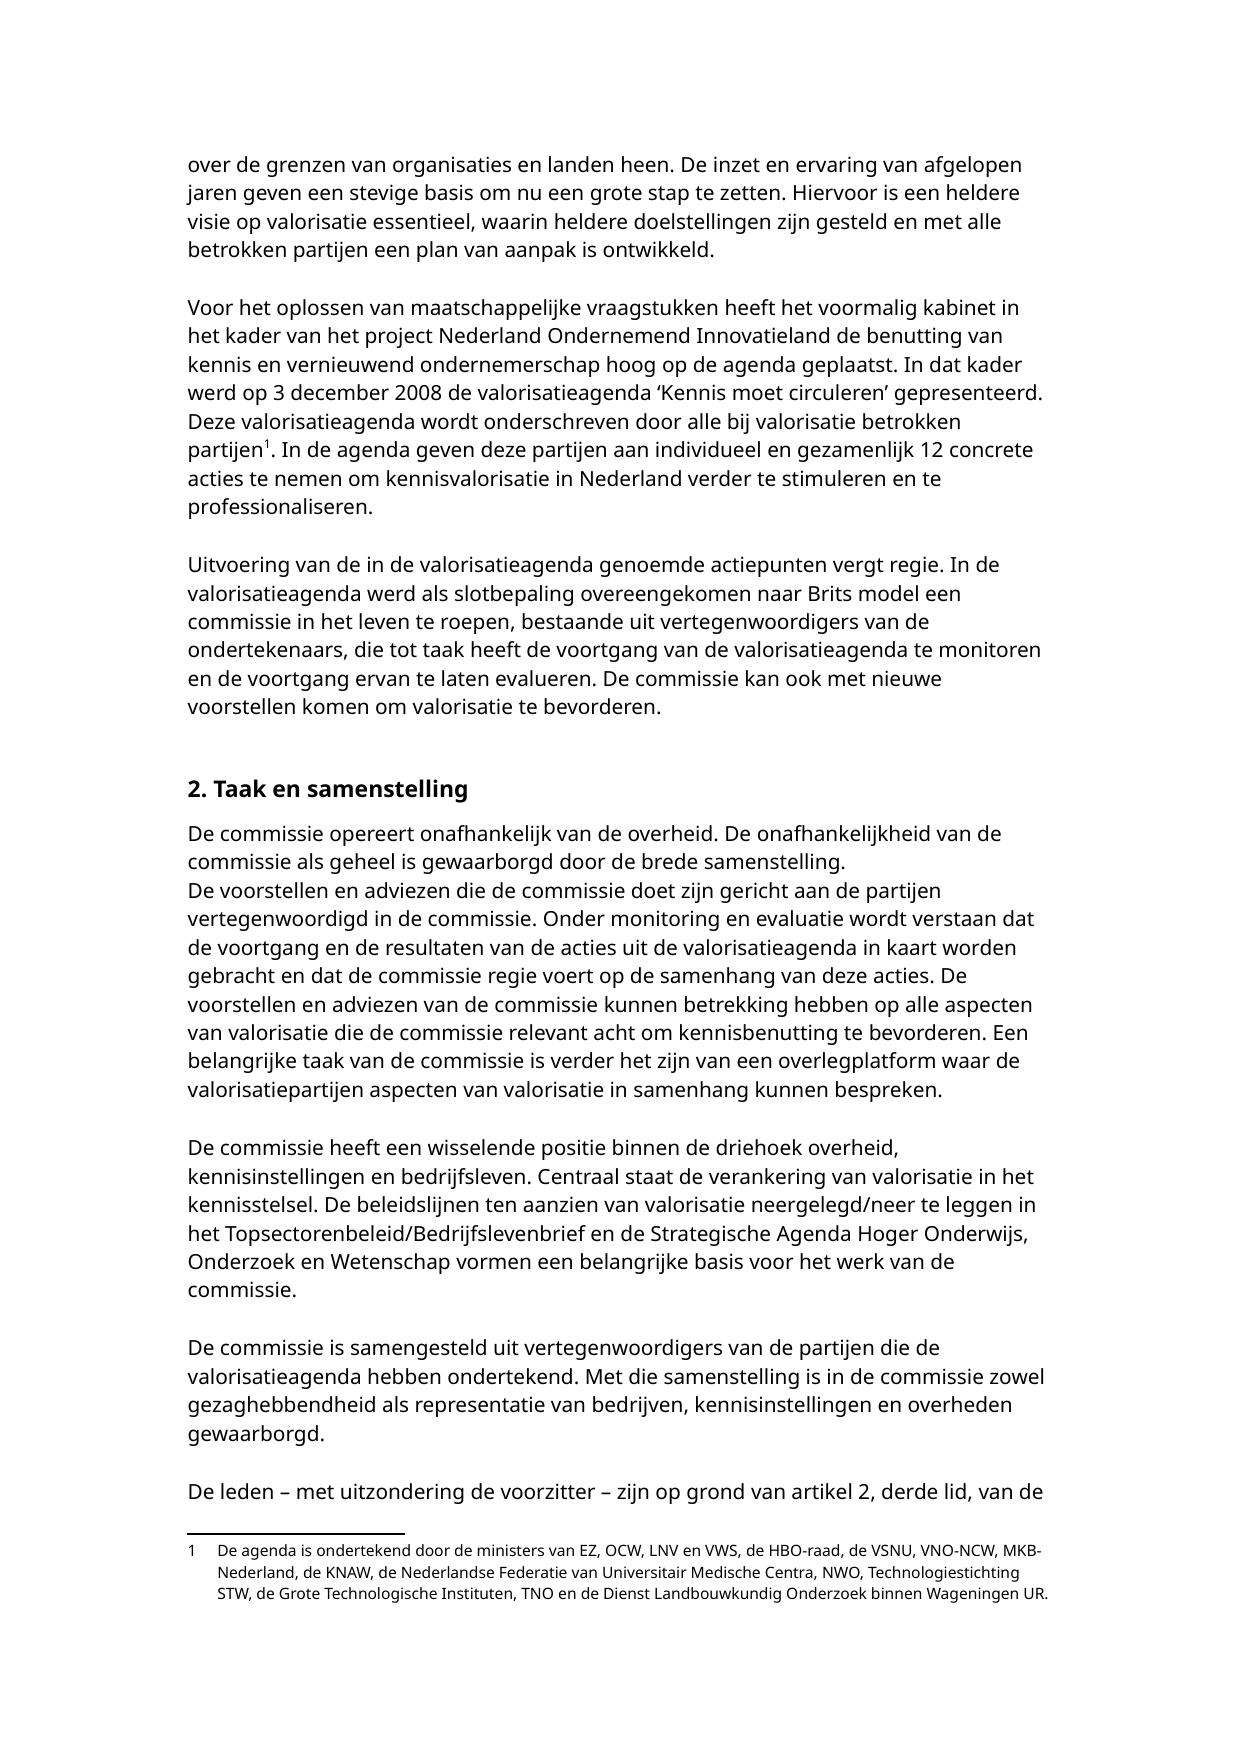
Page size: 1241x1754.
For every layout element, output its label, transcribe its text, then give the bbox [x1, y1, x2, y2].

text Voor het oplossen van maatschappelijke vraagstukken heeft het voormalig kabinet in het kader van het project Nederland Ondernemend Innovatieland de benutting van kennis en vernieuwend ondernemerschap hoog op de agenda geplaatst. In dat kader werd op 3 december 2008 de valorisatieagenda ‘Kennis moet circuleren’ gepresenteerd. Deze valorisatieagenda wordt onderschreven door alle bij valorisatie betrokken partijen. In de agenda geven deze partijen aan individueel en gezamenlijk 12 concrete acties te nemen om kennisvalorisatie in Nederland verder te stimuleren en te professionaliseren. [187, 293, 1053, 521]
text De commissie opereert onafhankelijk van de overheid. De onafhankelijkheid van de commissie als geheel is gewaarborgd door de brede samenstelling. [187, 819, 1053, 876]
text over de grenzen van organisaties en landen heen. De inzet en ervaring van afgelopen jaren geven een stevige basis om nu een grote stap te zetten. Hiervoor is een heldere visie op valorisatie essentieel, waarin heldere doelstellingen zijn gesteld en met alle betrokken partijen een plan van aanpak is ontwikkeld. [187, 150, 1053, 264]
subtitle 2. Taak en samenstelling [187, 773, 1053, 804]
text Uitvoering van de in de valorisatieagenda genoemde actiepunten vergt regie. In de valorisatieagenda werd als slotbepaling overeengekomen naar Brits model een commissie in het leven te roepen, bestaande uit vertegenwoordigers van de ondertekenaars, die tot taak heeft de voortgang van de valorisatieagenda te monitoren en de voortgang ervan te laten evalueren. De commissie kan ook met nieuwe voorstellen komen om valorisatie te bevorderen. [187, 550, 1053, 721]
text De commissie heeft een wisselende positie binnen de driehoek overheid, kennisinstellingen en bedrijfsleven. Centraal staat de verankering van valorisatie in het kennisstelsel. De beleidslijnen ten aanzien van valorisatie neergelegd/neer te leggen in het Topsectorenbeleid/Bedrijfslevenbrief en de Strategische Agenda Hoger Onderwijs, Onderzoek en Wetenschap vormen een belangrijke basis voor het werk van de commissie. [187, 1133, 1053, 1304]
text De agenda is ondertekend door de ministers van EZ, OCW, LNV en VWS, de HBO-raad, de VSNU, VNO-NCW, MKB-Nederland, de KNAW, de Nederlandse Federatie van Universitair Medische Centra, NWO, Technologiestichting STW, de Grote Technologische Instituten, TNO en de Dienst Landbouwkundig Onderzoek binnen Wageningen UR. [187, 1490, 1053, 1604]
text De commissie is samengesteld uit vertegenwoordigers van de partijen die de valorisatieagenda hebben ondertekend. Met die samenstelling is in de commissie zowel gezaghebbendheid als representatie van bedrijven, kennisinstellingen en overheden gewaarborgd. [187, 1333, 1053, 1447]
text De voorstellen en adviezen die de commissie doet zijn gericht aan de partijen vertegenwoordigd in de commissie. Onder monitoring en evaluatie wordt verstaan dat de voortgang en de resultaten van de acties uit de valorisatieagenda in kaart worden gebracht en dat de commissie regie voert op de samenhang van deze acties. De voorstellen en adviezen van de commissie kunnen betrekking hebben op alle aspecten van valorisatie die de commissie relevant acht om kennisbenutting te bevorderen. Een belangrijke taak van de commissie is verder het zijn van een overlegplatform waar de valorisatiepartijen aspecten van valorisatie in samenhang kunnen bespreken. [187, 876, 1053, 1103]
